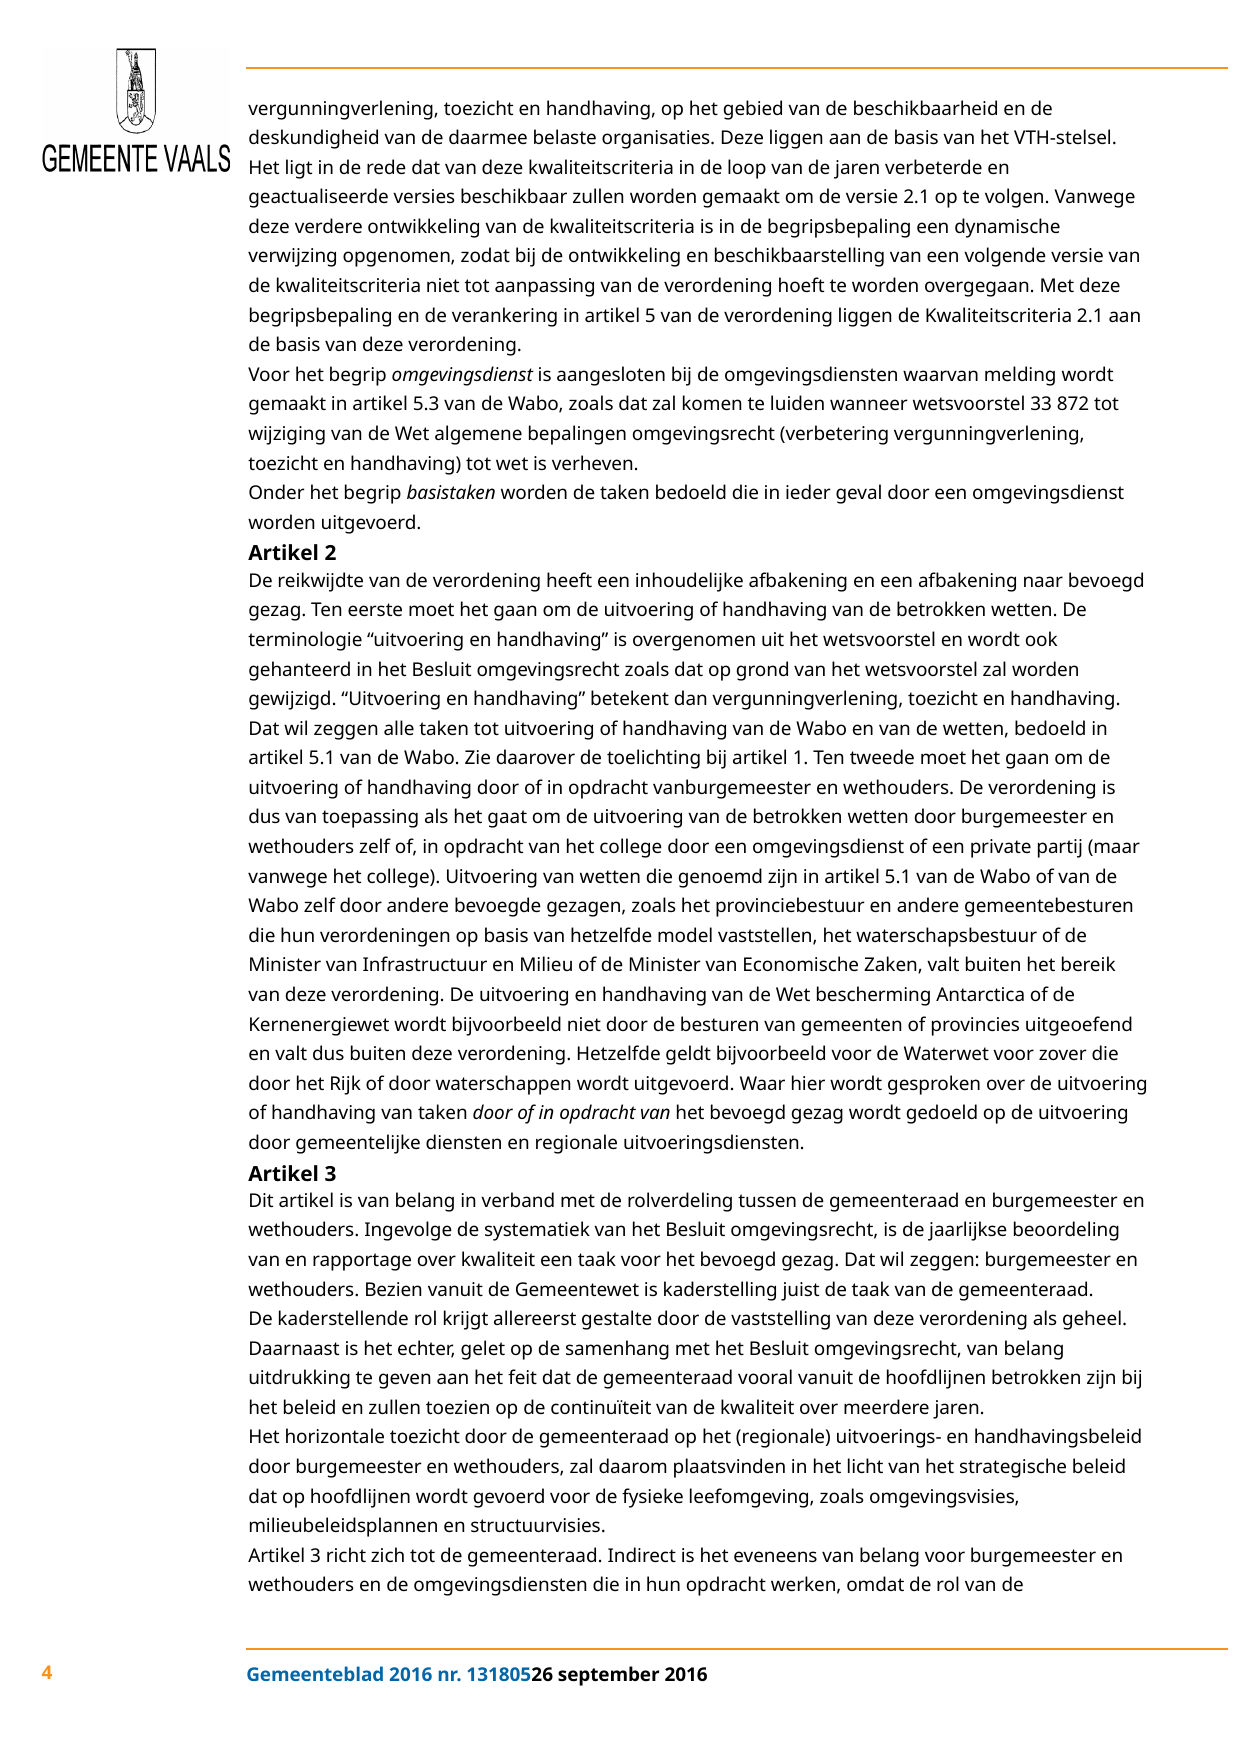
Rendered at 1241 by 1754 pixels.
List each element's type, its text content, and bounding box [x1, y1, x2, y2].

text Artikel 3 [248, 1159, 1152, 1187]
picture [41, 47, 231, 172]
text Artikel 3 richt zich tot de gemeenteraad. Indirect is het eveneens van belang voor burgemeester en wethouders en de omgevingsdiensten die in hun opdracht werken, omdat de rol van de [248, 1542, 1152, 1597]
text Artikel 2 [248, 538, 1152, 567]
text Onder het begrip basistaken worden de taken bedoeld die in ieder geval door een omgevingsdienst worden uitgevoerd. [248, 479, 1152, 535]
text De reikwijdte van de verordening heeft een inhoudelijke afbakening en een afbakening naar bevoegd gezag. Ten eerste moet het gaan om de uitvoering of handhaving van de betrokken wetten. De terminologie “uitvoering en handhaving” is overgenomen uit het wetsvoorstel en wordt ook gehanteerd in het Besluit omgevingsrecht zoals dat op grond van het wetsvoorstel zal worden gewijzigd. “Uitvoering en handhaving” betekent dan vergunningverlening, toezicht en handhaving. Dat wil zeggen alle taken tot uitvoering of handhaving van de Wabo en van de wetten, bedoeld in artikel 5.1 van de Wabo. Zie daarover de toelichting bij artikel 1. Ten tweede moet het gaan om de uitvoering of handhaving door of in opdracht vanburgemeester en wethouders. De verordening is dus van toepassing als het gaat om de uitvoering van de betrokken wetten door burgemeester en wethouders zelf of, in opdracht van het college door een omgevingsdienst of een private partij (maar vanwege het college). Uitvoering van wetten die genoemd zijn in artikel 5.1 van de Wabo of van de Wabo zelf door andere bevoegde gezagen, zoals het provinciebestuur en andere gemeentebesturen die hun verordeningen op basis van hetzelfde model vaststellen, het waterschapsbestuur of de Minister van Infrastructuur en Milieu of de Minister van Economische Zaken, valt buiten het bereik van deze verordening. De uitvoering en handhaving van de Wet bescherming Antarctica of de Kernenergiewet wordt bijvoorbeeld niet door de besturen van gemeenten of provincies uitgeoefend en valt dus buiten deze verordening. Hetzelfde geldt bijvoorbeeld voor de Waterwet voor zover die door het Rijk of door waterschappen wordt uitgevoerd. Waar hier wordt gesproken over de uitvoering of handhaving van taken door of in opdracht van het bevoegd gezag wordt gedoeld op de uitvoering door gemeentelijke diensten en regionale uitvoeringsdiensten. [248, 567, 1152, 1155]
text vergunningverlening, toezicht en handhaving, op het gebied van de beschikbaarheid en de deskundigheid van de daarmee belaste organisaties. Deze liggen aan de basis van het VTH-stelsel. Het ligt in de rede dat van deze kwaliteitscriteria in de loop van de jaren verbeterde en geactualiseerde versies beschikbaar zullen worden gemaakt om de versie 2.1 op te volgen. Vanwege deze verdere ontwikkeling van de kwaliteitscriteria is in de begripsbepaling een dynamische verwijzing opgenomen, zodat bij de ontwikkeling en beschikbaarstelling van een volgende versie van de kwaliteitscriteria niet tot aanpassing van de verordening hoeft te worden overgegaan. Met deze begripsbepaling en de verankering in artikel 5 van de verordening liggen de Kwaliteitscriteria 2.1 aan de basis van deze verordening. [248, 95, 1152, 357]
text Voor het begrip omgevingsdienst is aangesloten bij de omgevingsdiensten waarvan melding wordt gemaakt in artikel 5.3 van de Wabo, zoals dat zal komen te luiden wanneer wetsvoorstel 33 872 tot wijziging van de Wet algemene bepalingen omgevingsrecht (verbetering vergunningverlening, toezicht en handhaving) tot wet is verheven. [248, 361, 1152, 476]
text Dit artikel is van belang in verband met de rolverdeling tussen de gemeenteraad en burgemeester en wethouders. Ingevolge de systematiek van het Besluit omgevingsrecht, is de jaarlijkse beoordeling van en rapportage over kwaliteit een taak voor het bevoegd gezag. Dat wil zeggen: burgemeester en wethouders. Bezien vanuit de Gemeentewet is kaderstelling juist de taak van de gemeenteraad. [248, 1187, 1152, 1302]
text De kaderstellende rol krijgt allereerst gestalte door de vaststelling van deze verordening als geheel. Daarnaast is het echter, gelet op de samenhang met het Besluit omgevingsrecht, van belang uitdrukking te geven aan het feit dat de gemeenteraad vooral vanuit de hoofdlijnen betrokken zijn bij het beleid en zullen toezien op de continuïteit van de kwaliteit over meerdere jaren. [248, 1305, 1152, 1420]
text Het horizontale toezicht door de gemeenteraad op het (regionale) uitvoerings- en handhavingsbeleid door burgemeester en wethouders, zal daarom plaatsvinden in het licht van het strategische beleid dat op hoofdlijnen wordt gevoerd voor de fysieke leefomgeving, zoals omgevingsvisies, milieubeleidsplannen en structuurvisies. [248, 1424, 1152, 1538]
